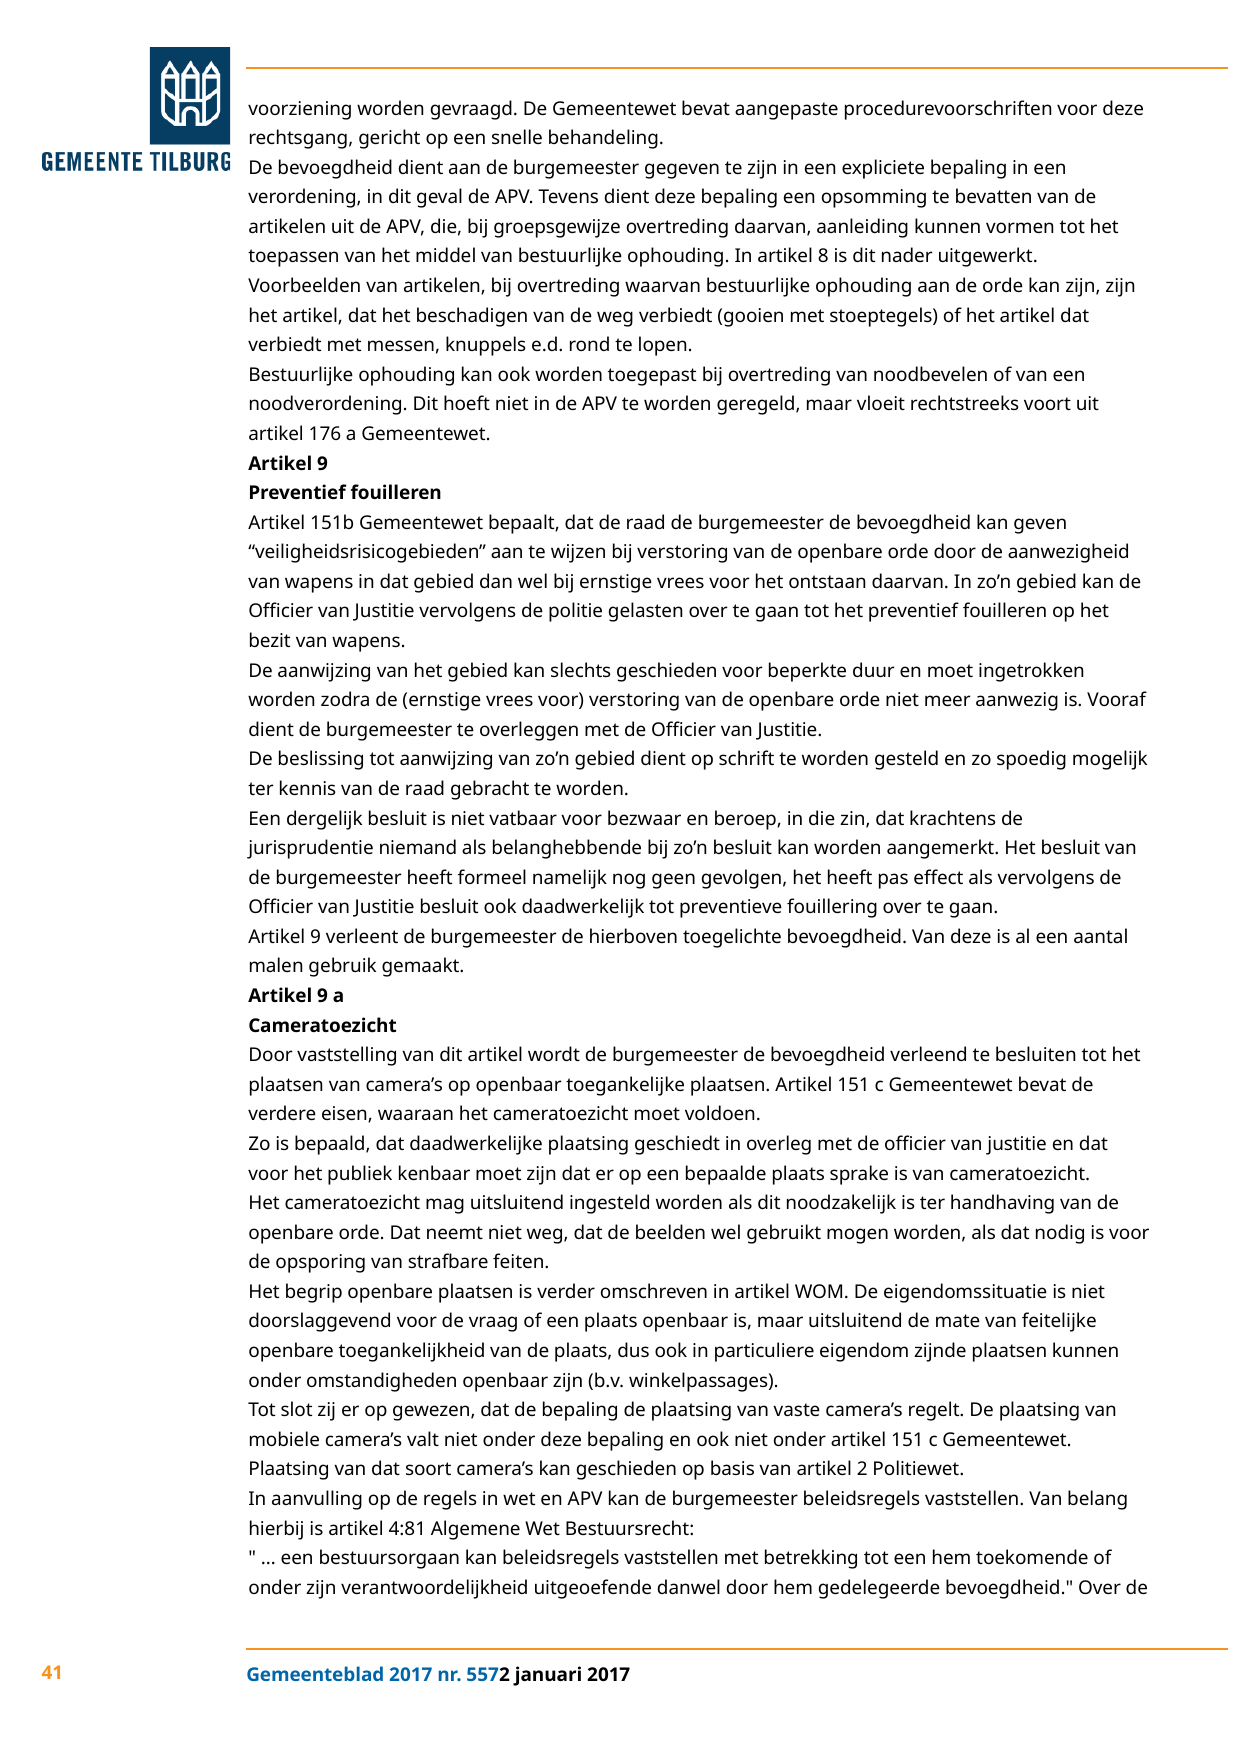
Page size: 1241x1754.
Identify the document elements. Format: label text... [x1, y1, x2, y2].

text Bestuurlijke ophouding kan ook worden toegepast bij overtreding van noodbevelen of van een noodverordening. Dit hoeft niet in de APV te worden geregeld, maar vloeit rechtstreeks voort uit artikel 176 a Gemeentewet. [248, 361, 1152, 446]
text Het cameratoezicht mag uitsluitend ingesteld worden als dit noodzakelijk is ter handhaving van de openbare orde. Dat neemt niet weg, dat de beelden wel gebruikt mogen worden, als dat nodig is voor de opsporing van strafbare feiten. [248, 1189, 1152, 1274]
text Artikel 9 a [248, 982, 1152, 1008]
text Het begrip openbare plaatsen is verder omschreven in artikel WOM. De eigendomssituatie is niet doorslaggevend voor de vraag of een plaats openbaar is, maar uitsluitend de mate van feitelijke openbare toegankelijkheid van de plaats, dus ook in particuliere eigendom zijnde plaatsen kunnen onder omstandigheden openbaar zijn (b.v. winkelpassages). [248, 1278, 1152, 1393]
text De beslissing tot aanwijzing van zo’n gebied dient op schrift te worden gesteld en zo spoedig mogelijk ter kennis van de raad gebracht te worden. [248, 746, 1152, 801]
text Artikel 9 verleent de burgemeester de hierboven toegelichte bevoegdheid. Van deze is al een aantal malen gebruik gemaakt. [248, 923, 1152, 978]
text Artikel 9 [248, 450, 1152, 476]
picture [41, 47, 231, 172]
text Een dergelijk besluit is niet vatbaar voor bezwaar en beroep, in die zin, dat krachtens de jurisprudentie niemand als belanghebbende bij zo’n besluit kan worden aangemerkt. Het besluit van de burgemeester heeft formeel namelijk nog geen gevolgen, het heeft pas effect als vervolgens de Officier van Justitie besluit ook daadwerkelijk tot preventieve fouillering over te gaan. [248, 805, 1152, 919]
text In aanvulling op de regels in wet en APV kan de burgemeester beleidsregels vaststellen. Van belang hierbij is artikel 4:81 Algemene Wet Bestuursrecht: [248, 1485, 1152, 1541]
text Cameratoezicht [248, 1012, 1152, 1038]
text De bevoegdheid dient aan de burgemeester gegeven te zijn in een expliciete bepaling in een verordening, in dit geval de APV. Tevens dient deze bepaling een opsomming te bevatten van de artikelen uit de APV, die, bij groepsgewijze overtreding daarvan, aanleiding kunnen vormen tot het toepassen van het middel van bestuurlijke ophouding. In artikel 8 is dit nader uitgewerkt. Voorbeelden van artikelen, bij overtreding waarvan bestuurlijke ophouding aan de orde kan zijn, zijn het artikel, dat het beschadigen van de weg verbiedt (gooien met stoeptegels) of het artikel dat verbiedt met messen, knuppels e.d. rond te lopen. [248, 154, 1152, 357]
text Zo is bepaald, dat daadwerkelijke plaatsing geschiedt in overleg met de officier van justitie en dat voor het publiek kenbaar moet zijn dat er op een bepaalde plaats sprake is van cameratoezicht. [248, 1130, 1152, 1186]
text Tot slot zij er op gewezen, dat de bepaling de plaatsing van vaste camera’s regelt. De plaatsing van mobiele camera’s valt niet onder deze bepaling en ook niet onder artikel 151 c Gemeentewet. Plaatsing van dat soort camera’s kan geschieden op basis van artikel 2 Politiewet. [248, 1396, 1152, 1481]
text Artikel 151b Gemeentewet bepaalt, dat de raad de burgemeester de bevoegdheid kan geven “veiligheidsrisicogebieden” aan te wijzen bij verstoring van de openbare orde door de aanwezigheid van wapens in dat gebied dan wel bij ernstige vrees voor het ontstaan daarvan. In zo’n gebied kan de Officier van Justitie vervolgens de politie gelasten over te gaan tot het preventief fouilleren op het bezit van wapens. [248, 509, 1152, 653]
text Door vaststelling van dit artikel wordt de burgemeester de bevoegdheid verleend te besluiten tot het plaatsen van camera’s op openbaar toegankelijke plaatsen. Artikel 151 c Gemeentewet bevat de verdere eisen, waaraan het cameratoezicht moet voldoen. [248, 1041, 1152, 1126]
text " … een bestuursorgaan kan beleidsregels vaststellen met betrekking tot een hem toekomende of onder zijn verantwoordelijkheid uitgeoefende danwel door hem gedelegeerde bevoegdheid." Over de [248, 1544, 1152, 1600]
text Preventief fouilleren [248, 479, 1152, 505]
text De aanwijzing van het gebied kan slechts geschieden voor beperkte duur en moet ingetrokken worden zodra de (ernstige vrees voor) verstoring van de openbare orde niet meer aanwezig is. Vooraf dient de burgemeester te overleggen met de Officier van Justitie. [248, 657, 1152, 742]
text voorziening worden gevraagd. De Gemeentewet bevat aangepaste procedurevoorschriften voor deze rechtsgang, gericht op een snelle behandeling. [248, 95, 1152, 150]
